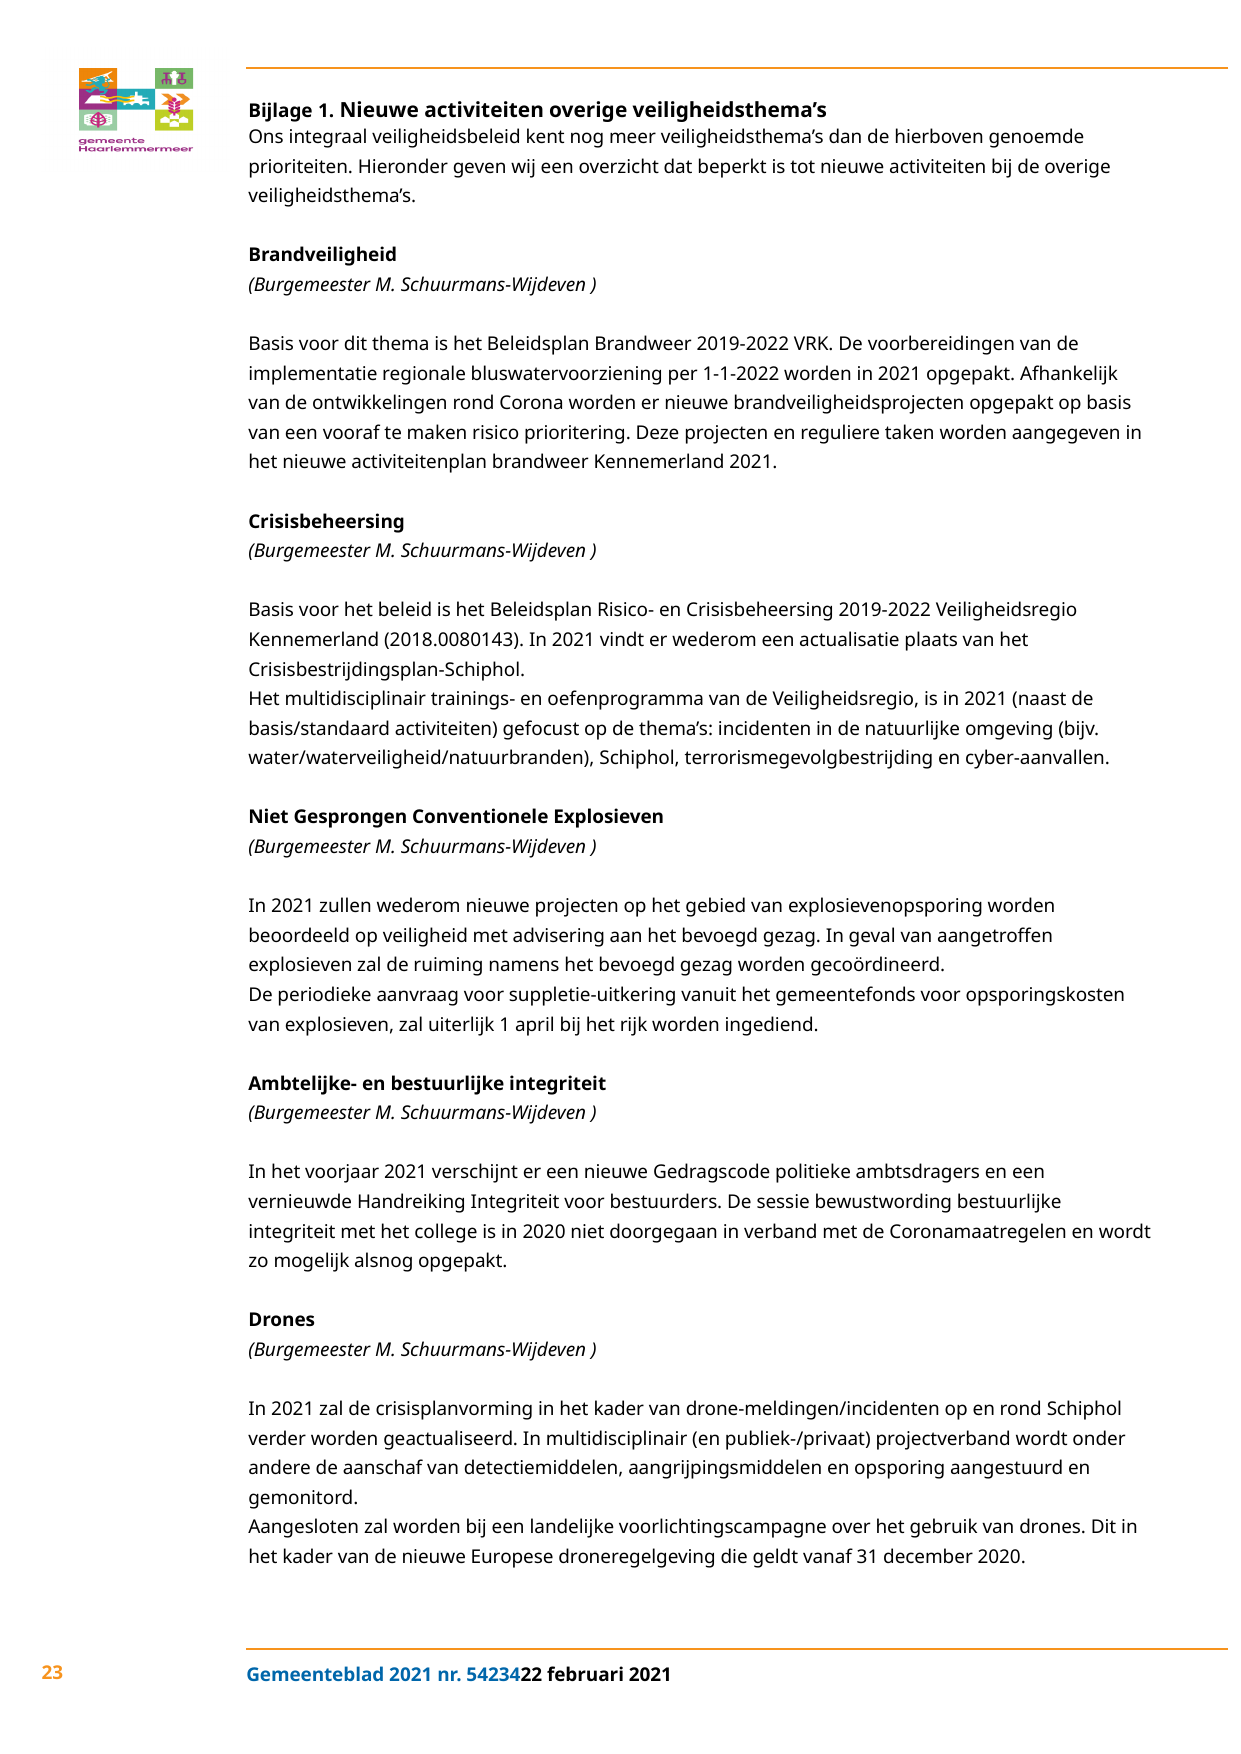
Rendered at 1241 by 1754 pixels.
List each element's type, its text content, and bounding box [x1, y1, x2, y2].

text Ambtelijke- en bestuurlijke integriteit [248, 1070, 1152, 1096]
text Basis voor dit thema is het Beleidsplan Brandweer 2019-2022 VRK. De voorbereidingen van de implementatie regionale bluswatervoorziening per 1-1-2022 worden in 2021 opgepakt. Afhankelijk van de ontwikkelingen rond Corona worden er nieuwe brandveiligheidsprojecten opgepakt op basis van een vooraf te maken risico prioritering. Deze projecten en reguliere taken worden aangegeven in het nieuwe activiteitenplan brandweer Kennemerland 2021. [248, 330, 1152, 474]
text In het voorjaar 2021 verschijnt er een nieuwe Gedragscode politieke ambtsdragers en een vernieuwde Handreiking Integriteit voor bestuurders. De sessie bewustwording bestuurlijke integriteit met het college is in 2020 niet doorgegaan in verband met de Coronamaatregelen en wordt zo mogelijk alsnog opgepakt. [248, 1159, 1152, 1273]
picture [41, 47, 231, 172]
text Ons integraal veiligheidsbeleid kent nog meer veiligheidsthema’s dan de hierboven genoemde prioriteiten. Hieronder geven wij een overzicht dat beperkt is tot nieuwe activiteiten bij de overige veiligheidsthema’s. [248, 123, 1152, 208]
text In 2021 zullen wederom nieuwe projecten op het gebied van explosievenopsporing worden beoordeeld op veiligheid met advisering aan het bevoegd gezag. In geval van aangetroffen explosieven zal de ruiming namens het bevoegd gezag worden gecoördineerd. [248, 892, 1152, 977]
text Bijlage 1. Nieuwe activiteiten overige veiligheidsthema’s [248, 95, 1152, 123]
text (Burgemeester M. Schuurmans-Wijdeven ) [248, 1336, 1152, 1362]
text Aangesloten zal worden bij een landelijke voorlichtingscampagne over het gebruik van drones. Dit in het kader van de nieuwe Europese droneregelgeving die geldt vanaf 31 december 2020. [248, 1514, 1152, 1569]
text Basis voor het beleid is het Beleidsplan Risico- en Crisisbeheersing 2019-2022 Veiligheidsregio Kennemerland (2018.0080143). In 2021 vindt er wederom een actualisatie plaats van het Crisisbestrijdingsplan-Schiphol. [248, 597, 1152, 682]
text (Burgemeester M. Schuurmans-Wijdeven ) [248, 537, 1152, 563]
text Niet Gesprongen Conventionele Explosieven [248, 804, 1152, 829]
text Crisisbeheersing [248, 508, 1152, 534]
text Drones [248, 1307, 1152, 1332]
text Brandveiligheid [248, 242, 1152, 267]
text (Burgemeester M. Schuurmans-Wijdeven ) [248, 1099, 1152, 1125]
text (Burgemeester M. Schuurmans-Wijdeven ) [248, 271, 1152, 297]
text De periodieke aanvraag voor suppletie-uitkering vanuit het gemeentefonds voor opsporingskosten van explosieven, zal uiterlijk 1 april bij het rijk worden ingediend. [248, 981, 1152, 1037]
text Het multidisciplinair trainings- en oefenprogramma van de Veiligheidsregio, is in 2021 (naast de basis/standaard activiteiten) gefocust op de thema’s: incidenten in de natuurlijke omgeving (bijv. water/waterveiligheid/natuurbranden), Schiphol, terrorismegevolgbestrijding en cyber-aanvallen. [248, 685, 1152, 770]
text In 2021 zal de crisisplanvorming in het kader van drone-meldingen/incidenten op en rond Schiphol verder worden geactualiseerd. In multidisciplinair (en publiek-/privaat) projectverband wordt onder andere de aanschaf van detectiemiddelen, aangrijpingsmiddelen en opsporing aangestuurd en gemonitord. [248, 1395, 1152, 1510]
text (Burgemeester M. Schuurmans-Wijdeven ) [248, 833, 1152, 859]
